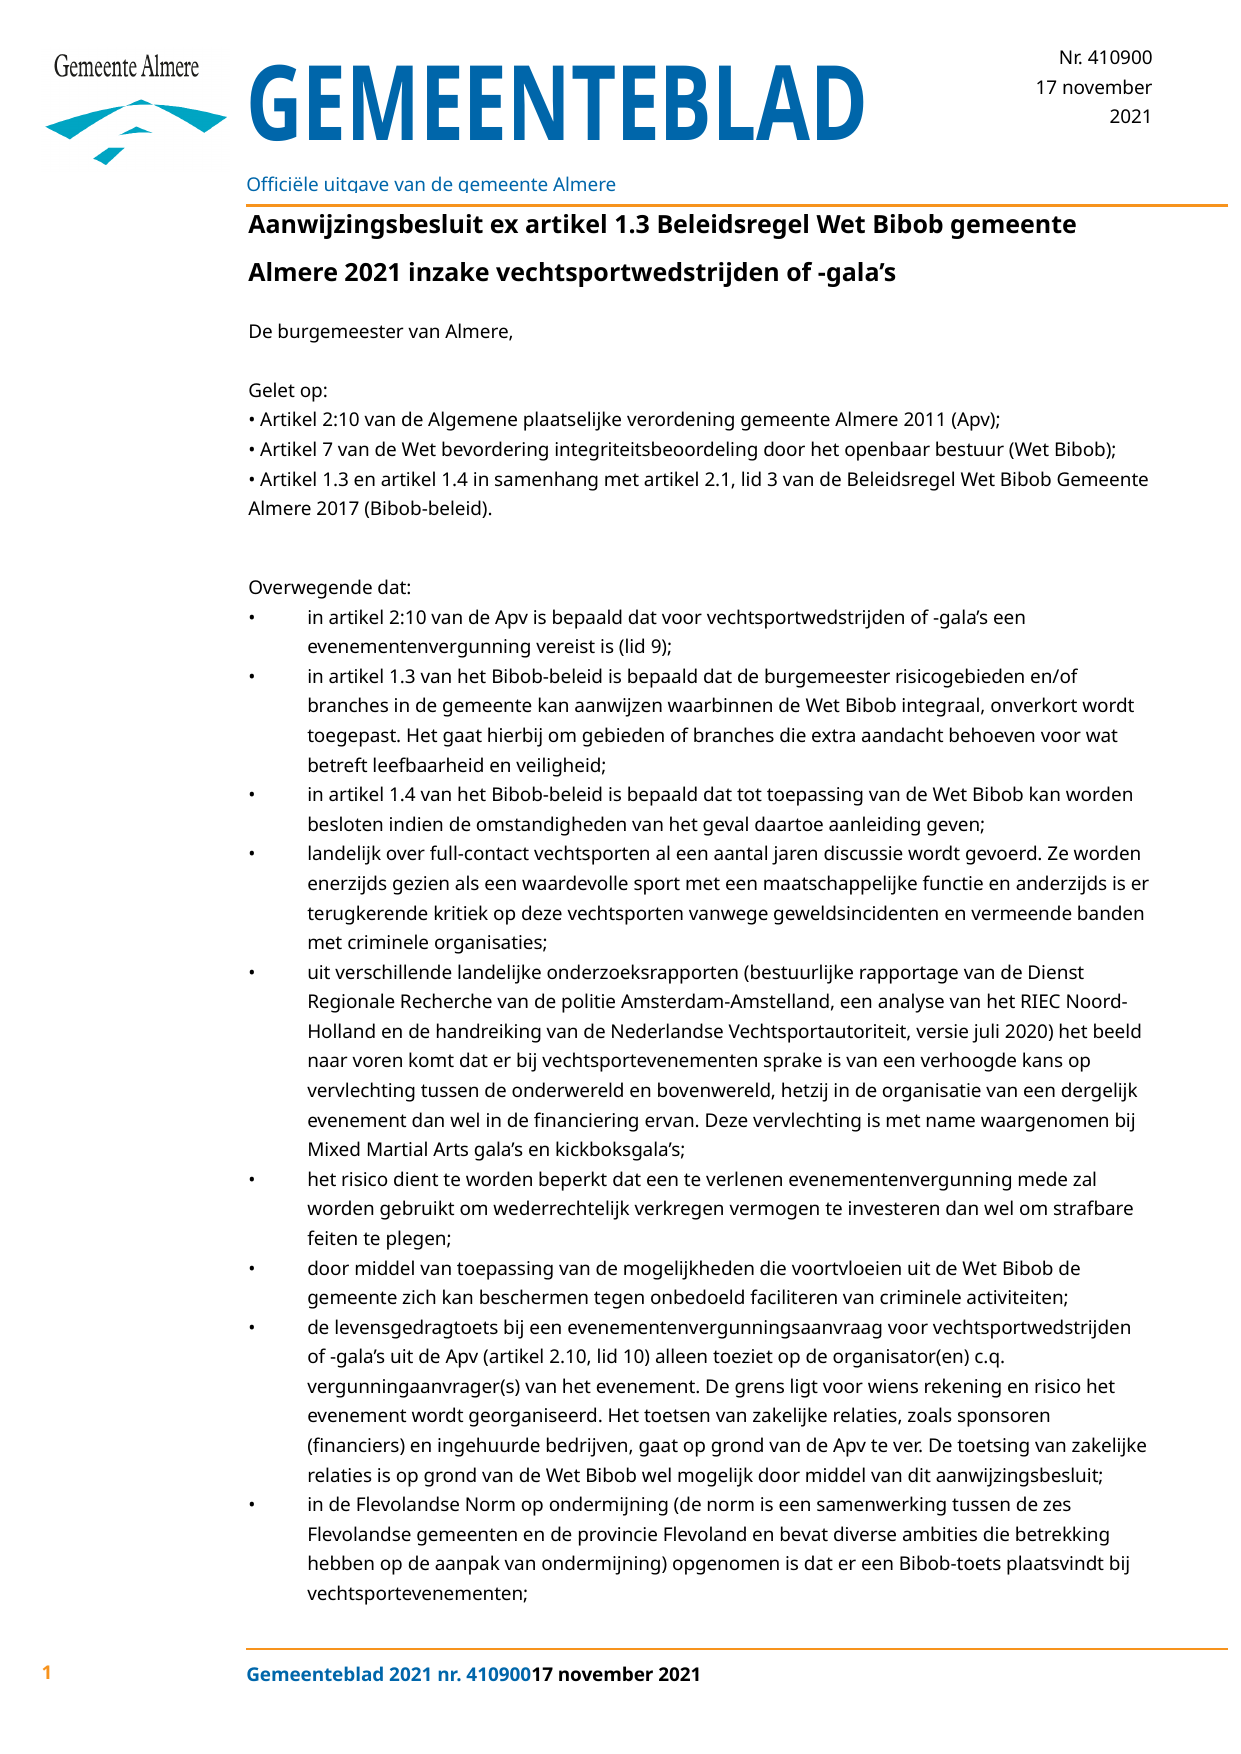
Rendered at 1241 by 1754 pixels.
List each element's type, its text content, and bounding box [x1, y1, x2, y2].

text • Artikel 2:10 van de Algemene plaatselijke verordening gemeente Almere 2011 (Apv); [248, 407, 1152, 432]
text • Artikel 7 van de Wet bevordering integriteitsbeoordeling door het openbaar bestuur (Wet Bibob); [248, 436, 1152, 462]
list uit verschillende landelijke onderzoeksrapporten (bestuurlijke rapportage van de Dienst Regionale Recherche van de politie Amsterdam-Amstelland, een analyse van het RIEC Noord-Holland en de handreiking van de Nederlandse Vechtsportautoriteit, versie juli 2020) het beeld naar voren komt dat er bij vechtsportevenementen sprake is van een verhoogde kans op vervlechting tussen de onderwereld en bovenwereld, hetzij in de organisatie van een dergelijk evenement dan wel in de financiering ervan. Deze vervlechting is met name waargenomen bij Mixed Martial Arts gala’s en kickboksgala’s; [248, 959, 1152, 1162]
list landelijk over full-contact vechtsporten al een aantal jaren discussie wordt gevoerd. Ze worden enerzijds gezien als een waardevolle sport met een maatschappelijke functie en anderzijds is er terugkerende kritiek op deze vechtsporten vanwege geweldsincidenten en vermeende banden met criminele organisaties; [248, 841, 1152, 955]
picture [41, 47, 231, 172]
list in de Flevolandse Norm op ondermijning (de norm is een samenwerking tussen de zes Flevolandse gemeenten en de provincie Flevoland en bevat diverse ambities die betrekking hebben op de aanpak van ondermijning) opgenomen is dat er een Bibob-toets plaatsvindt bij vechtsportevenementen; [248, 1491, 1152, 1606]
list de levensgedragtoets bij een evenementenvergunningsaanvraag voor vechtsportwedstrijden of -gala’s uit de Apv (artikel 2.10, lid 10) alleen toeziet op de organisator(en) c.q. vergunningaanvrager(s) van het evenement. De grens ligt voor wiens rekening en risico het evenement wordt georganiseerd. Het toetsen van zakelijke relaties, zoals sponsoren (financiers) en ingehuurde bedrijven, gaat op grond van de Apv te ver. De toetsing van zakelijke relaties is op grond van de Wet Bibob wel mogelijk door middel van dit aanwijzingsbesluit; [248, 1314, 1152, 1487]
list door middel van toepassing van de mogelijkheden die voortvloeien uit de Wet Bibob de gemeente zich kan beschermen tegen onbedoeld faciliteren van criminele activiteiten; [248, 1255, 1152, 1310]
list in artikel 1.3 van het Bibob-beleid is bepaald dat de burgemeester risicogebieden en/of branches in de gemeente kan aanwijzen waarbinnen de Wet Bibob integraal, onverkort wordt toegepast. Het gaat hierbij om gebieden of branches die extra aandacht behoeven voor wat betreft leefbaarheid en veiligheid; [248, 663, 1152, 777]
list in artikel 2:10 van de Apv is bepaald dat voor vechtsportwedstrijden of -gala’s een evenementenvergunning vereist is (lid 9); [248, 604, 1152, 659]
text Overwegende dat: [248, 574, 1152, 600]
text Aanwijzingsbesluit ex artikel 1.3 Beleidsregel Wet Bibob gemeente Almere 2021 inzake vechtsportwedstrijden of -gala’s [248, 207, 1152, 288]
text De burgemeester van Almere, [248, 318, 1152, 344]
text Gelet op: [248, 377, 1152, 403]
list het risico dient te worden beperkt dat een te verlenen evenementenvergunning mede zal worden gebruikt om wederrechtelijk verkregen vermogen te investeren dan wel om strafbare feiten te plegen; [248, 1166, 1152, 1251]
text • Artikel 1.3 en artikel 1.4 in samenhang met artikel 2.1, lid 3 van de Beleidsregel Wet Bibob Gemeente Almere 2017 (Bibob-beleid). [248, 466, 1152, 521]
list in artikel 1.4 van het Bibob-beleid is bepaald dat tot toepassing van de Wet Bibob kan worden besloten indien de omstandigheden van het geval daartoe aanleiding geven; [248, 781, 1152, 837]
